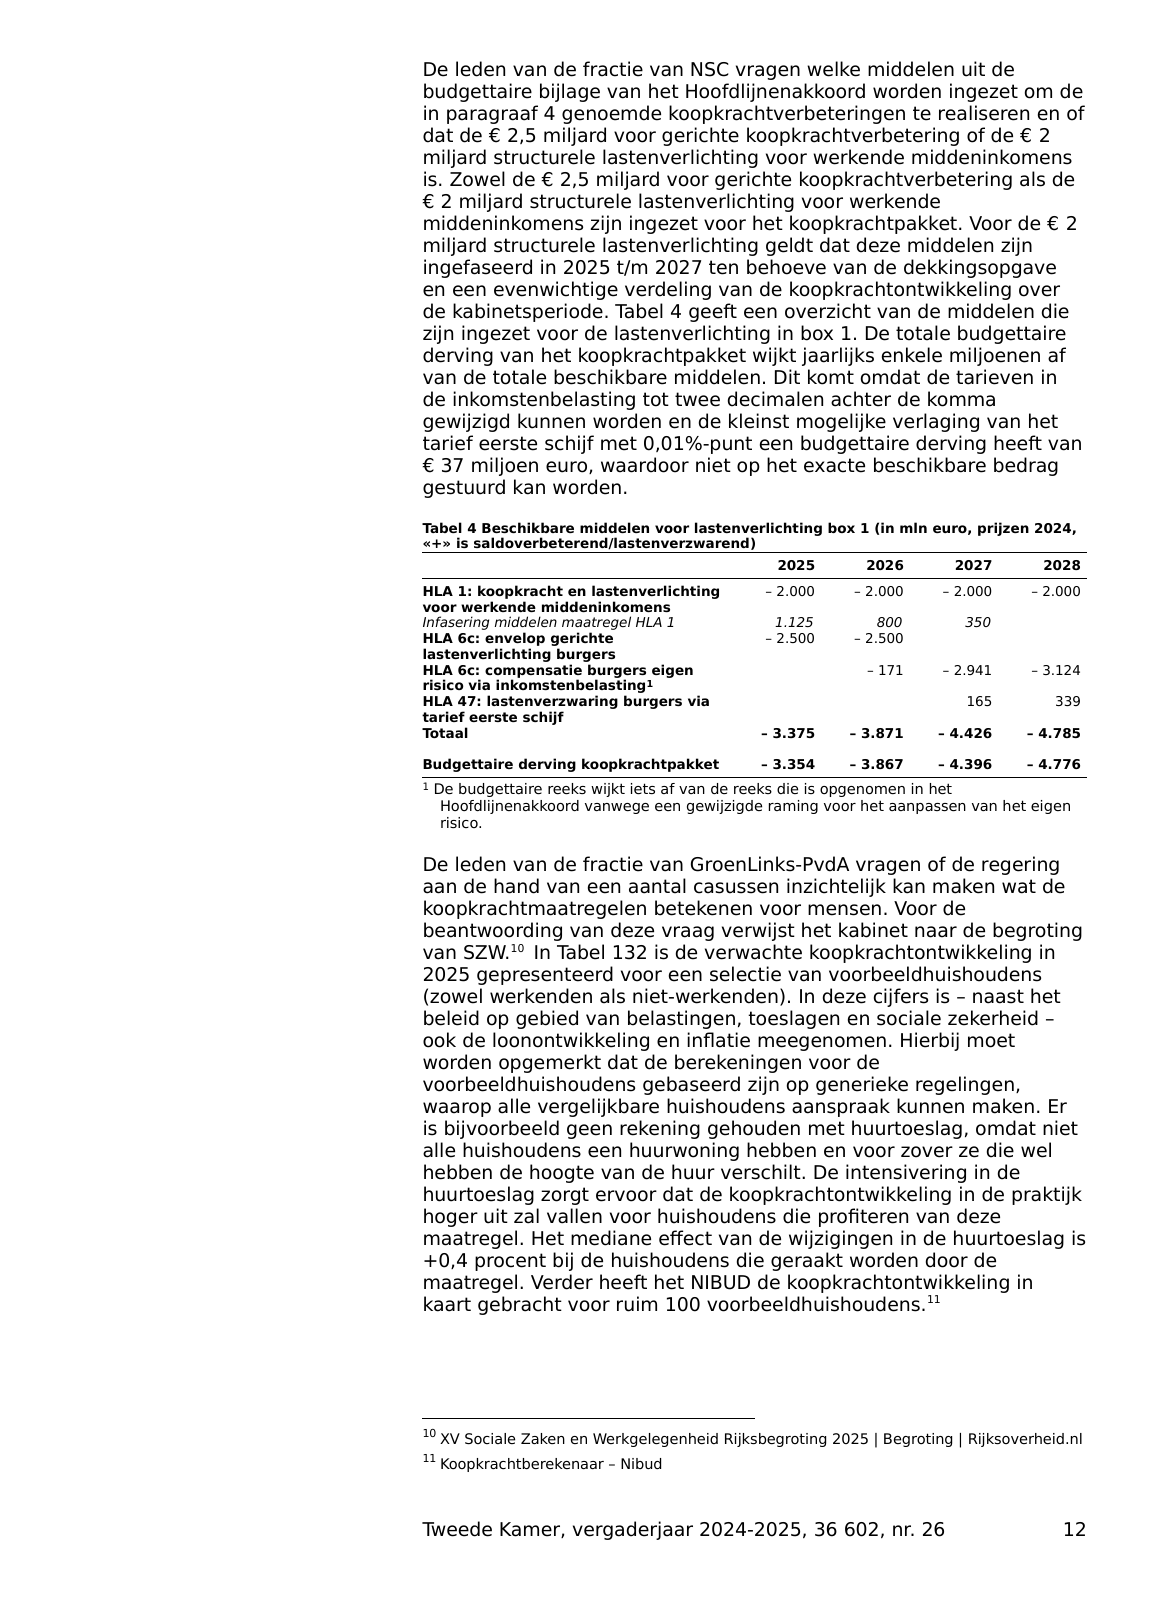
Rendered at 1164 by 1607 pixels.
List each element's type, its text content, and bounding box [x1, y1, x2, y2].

table_cell 339 [998, 694, 1087, 725]
table_cell [821, 694, 909, 725]
table_cell [998, 741, 1087, 757]
table_cell 1 De budgettaire reeks wijkt iets af van de reeks die is opgenomen in het Hoofdlijnenakkoord vanwege een gewijzigde raming voor het aanpassen van het eigen risico. [422, 778, 1087, 832]
table_cell – 2.000 [821, 579, 909, 615]
text Koopkrachtberekenaar – Nibud [422, 1452, 1087, 1474]
table_cell HLA 6c: envelop gerichte lastenverlichting burgers [422, 631, 732, 662]
table_cell [998, 615, 1087, 631]
table_cell – 2.000 [998, 579, 1087, 615]
table_cell 2026 [821, 553, 909, 578]
table_cell 350 [910, 615, 998, 631]
table_cell – 3.124 [998, 663, 1087, 694]
table_cell 2025 [732, 553, 821, 578]
table_cell Infasering middelen maatregel HLA 1 [422, 615, 732, 631]
table_cell [821, 741, 909, 757]
text De leden van de fractie van GroenLinks-PvdA vragen of de regering aan de hand van een aantal casussen inzichtelijk kan maken wat de koopkrachtmaatregelen betekenen voor mensen. Voor de beantwoording van deze vraag verwijst het kabinet naar de begroting van SZW. In Tabel 132 is de verwachte koopkrachtontwikkeling in 2025 gepresenteerd voor een selectie van voorbeeldhuishoudens (zowel werkenden als niet-werkenden). In deze cijfers is – naast het beleid op gebied van belastingen, toeslagen en sociale zekerheid – ook de loonontwikkeling en inflatie meegenomen. Hierbij moet worden opgemerkt dat de berekeningen voor de voorbeeldhuishoudens gebaseerd zijn op generieke regelingen, waarop alle vergelijkbare huishoudens aanspraak kunnen maken. Er is bijvoorbeeld geen rekening gehouden met huurtoeslag, omdat niet alle huishoudens een huurwoning hebben en voor zover ze die wel hebben de hoogte van de huur verschilt. De intensivering in de huurtoeslag zorgt ervoor dat de koopkrachtontwikkeling in de praktijk hoger uit zal vallen voor huishoudens die profiteren van deze maatregel. Het mediane effect van de wijzigingen in de huurtoeslag is +0,4 procent bij de huishoudens die geraakt worden door de maatregel. Verder heeft het NIBUD de koopkrachtontwikkeling in kaart gebracht voor ruim 100 voorbeeldhuishoudens. [422, 854, 1087, 1316]
table_cell 800 [821, 615, 909, 631]
table_cell – 4.776 [998, 757, 1087, 777]
table_cell – 2.000 [732, 579, 821, 615]
table_cell – 4.426 [910, 725, 998, 741]
table_cell – 4.785 [998, 725, 1087, 741]
table_cell – 2.500 [821, 631, 909, 662]
table_cell [732, 663, 821, 694]
table_cell 165 [910, 694, 998, 725]
table_cell 1.125 [732, 615, 821, 631]
table_header Tabel 4 Beschikbare middelen voor lastenverlichting box 1 (in mln euro, prijzen 2024, «+» is saldoverbeterend/lastenverzwarend) [422, 521, 1087, 552]
text De leden van de fractie van NSC vragen welke middelen uit de budgettaire bijlage van het Hoofdlijnenakkoord worden ingezet om de in paragraaf 4 genoemde koopkrachtverbeteringen te realiseren en of dat de € 2,5 miljard voor gerichte koopkrachtverbetering of de € 2 miljard structurele lastenverlichting voor werkende middeninkomens is. Zowel de € 2,5 miljard voor gerichte koopkrachtverbetering als de € 2 miljard structurele lastenverlichting voor werkende middeninkomens zijn ingezet voor het koopkrachtpakket. Voor de € 2 miljard structurele lastenverlichting geldt dat deze middelen zijn ingefaseerd in 2025 t/m 2027 ten behoeve van de dekkingsopgave en een evenwichtige verdeling van de koopkrachtontwikkeling over de kabinetsperiode. Tabel 4 geeft een overzicht van de middelen die zijn ingezet voor de lastenverlichting in box 1. De totale budgettaire derving van het koopkrachtpakket wijkt jaarlijks enkele miljoenen af van de totale beschikbare middelen. Dit komt omdat de tarieven in de inkomstenbelasting tot twee decimalen achter de komma gewijzigd kunnen worden en de kleinst mogelijke verlaging van het tarief eerste schijf met 0,01%-punt een budgettaire derving heeft van € 37 miljoen euro, waardoor niet op het exacte beschikbare bedrag gestuurd kan worden. [422, 59, 1087, 499]
table_cell 2027 [910, 553, 998, 578]
table_cell – 3.871 [821, 725, 909, 741]
table_cell – 3.354 [732, 757, 821, 777]
table_cell – 3.867 [821, 757, 909, 777]
table_cell – 4.396 [910, 757, 998, 777]
table_cell Totaal [422, 725, 732, 741]
table_cell – 171 [821, 663, 909, 694]
table_cell [732, 694, 821, 725]
table_cell [422, 741, 732, 757]
table_cell – 3.375 [732, 725, 821, 741]
table_cell [910, 631, 998, 662]
table_cell – 2.000 [910, 579, 998, 615]
table_cell HLA 6c: compensatie burgers eigen risico via inkomstenbelasting1 [422, 663, 732, 694]
table_cell HLA 47: lastenverzwaring burgers via tarief eerste schijf [422, 694, 732, 725]
table_cell – 2.941 [910, 663, 998, 694]
table_cell [422, 553, 732, 578]
text XV Sociale Zaken en Werkgelegenheid Rijksbegroting 2025 | Begroting | Rijksoverheid.nl [422, 1427, 1087, 1449]
table_cell HLA 1: koopkracht en lastenverlichting voor werkende middeninkomens [422, 579, 732, 615]
table_cell [732, 741, 821, 757]
table_cell [910, 741, 998, 757]
table_cell – 2.500 [732, 631, 821, 662]
table_cell [998, 631, 1087, 662]
table_cell Budgettaire derving koopkrachtpakket [422, 757, 732, 777]
table_cell 2028 [998, 553, 1087, 578]
